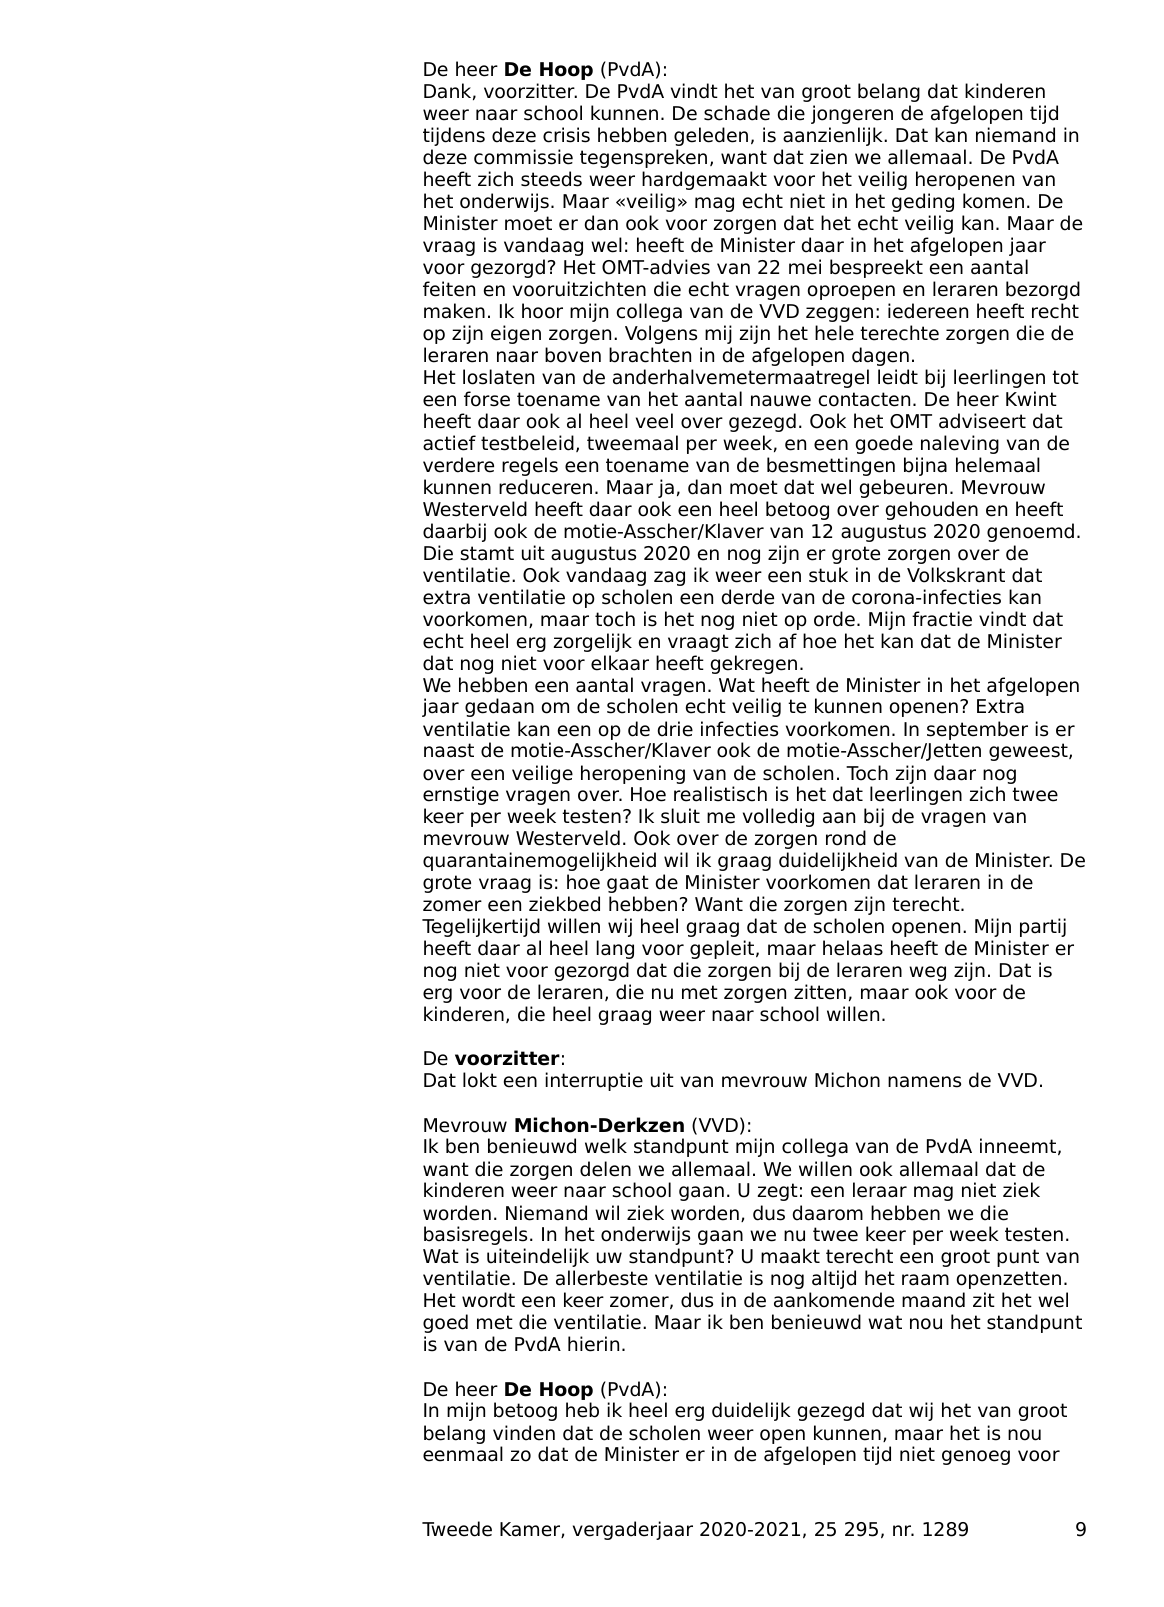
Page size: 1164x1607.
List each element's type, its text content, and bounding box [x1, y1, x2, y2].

text De voorzitter: [422, 1048, 1087, 1070]
text Dat lokt een interruptie uit van mevrouw Michon namens de VVD. [422, 1070, 1087, 1092]
text Dank, voorzitter. De PvdA vindt het van groot belang dat kinderen weer naar school kunnen. De schade die jongeren de afgelopen tijd tijdens deze crisis hebben geleden, is aanzienlijk. Dat kan niemand in deze commissie tegenspreken, want dat zien we allemaal. De PvdA heeft zich steeds weer hardgemaakt voor het veilig heropenen van het onderwijs. Maar «veilig» mag echt niet in het geding komen. De Minister moet er dan ook voor zorgen dat het echt veilig kan. Maar de vraag is vandaag wel: heeft de Minister daar in het afgelopen jaar voor gezorgd? Het OMT-advies van 22 mei bespreekt een aantal feiten en vooruitzichten die echt vragen oproepen en leraren bezorgd maken. Ik hoor mijn collega van de VVD zeggen: iedereen heeft recht op zijn eigen zorgen. Volgens mij zijn het hele terechte zorgen die de leraren naar boven brachten in de afgelopen dagen. [422, 81, 1087, 367]
text Ik ben benieuwd welk standpunt mijn collega van de PvdA inneemt, want die zorgen delen we allemaal. We willen ook allemaal dat de kinderen weer naar school gaan. U zegt: een leraar mag niet ziek worden. Niemand wil ziek worden, dus daarom hebben we die basisregels. In het onderwijs gaan we nu twee keer per week testen. Wat is uiteindelijk uw standpunt? U maakt terecht een groot punt van ventilatie. De allerbeste ventilatie is nog altijd het raam openzetten. Het wordt een keer zomer, dus in de aankomende maand zit het wel goed met die ventilatie. Maar ik ben benieuwd wat nou het standpunt is van de PvdA hierin. [422, 1136, 1087, 1356]
text De heer De Hoop (PvdA): [422, 1378, 1087, 1400]
text De heer De Hoop (PvdA): [422, 59, 1087, 81]
text In mijn betoog heb ik heel erg duidelijk gezegd dat wij het van groot belang vinden dat de scholen weer open kunnen, maar het is nou eenmaal zo dat de Minister er in de afgelopen tijd niet genoeg voor [422, 1400, 1087, 1466]
text Het loslaten van de anderhalvemetermaatregel leidt bij leerlingen tot een forse toename van het aantal nauwe contacten. De heer Kwint heeft daar ook al heel veel over gezegd. Ook het OMT adviseert dat actief testbeleid, tweemaal per week, en een goede naleving van de verdere regels een toename van de besmettingen bijna helemaal kunnen reduceren. Maar ja, dan moet dat wel gebeuren. Mevrouw Westerveld heeft daar ook een heel betoog over gehouden en heeft daarbij ook de motie-Asscher/Klaver van 12 augustus 2020 genoemd. Die stamt uit augustus 2020 en nog zijn er grote zorgen over de ventilatie. Ook vandaag zag ik weer een stuk in de Volkskrant dat extra ventilatie op scholen een derde van de corona-infecties kan voorkomen, maar toch is het nog niet op orde. Mijn fractie vindt dat echt heel erg zorgelijk en vraagt zich af hoe het kan dat de Minister dat nog niet voor elkaar heeft gekregen. [422, 367, 1087, 674]
text Mevrouw Michon-Derkzen (VVD): [422, 1114, 1087, 1136]
text We hebben een aantal vragen. Wat heeft de Minister in het afgelopen jaar gedaan om de scholen echt veilig te kunnen openen? Extra ventilatie kan een op de drie infecties voorkomen. In september is er naast de motie-Asscher/Klaver ook de motie-Asscher/Jetten geweest, over een veilige heropening van de scholen. Toch zijn daar nog ernstige vragen over. Hoe realistisch is het dat leerlingen zich twee keer per week testen? Ik sluit me volledig aan bij de vragen van mevrouw Westerveld. Ook over de zorgen rond de quarantainemogelijkheid wil ik graag duidelijkheid van de Minister. De grote vraag is: hoe gaat de Minister voorkomen dat leraren in de zomer een ziekbed hebben? Want die zorgen zijn terecht. Tegelijkertijd willen wij heel graag dat de scholen openen. Mijn partij heeft daar al heel lang voor gepleit, maar helaas heeft de Minister er nog niet voor gezorgd dat die zorgen bij de leraren weg zijn. Dat is erg voor de leraren, die nu met zorgen zitten, maar ook voor de kinderen, die heel graag weer naar school willen. [422, 674, 1087, 1026]
